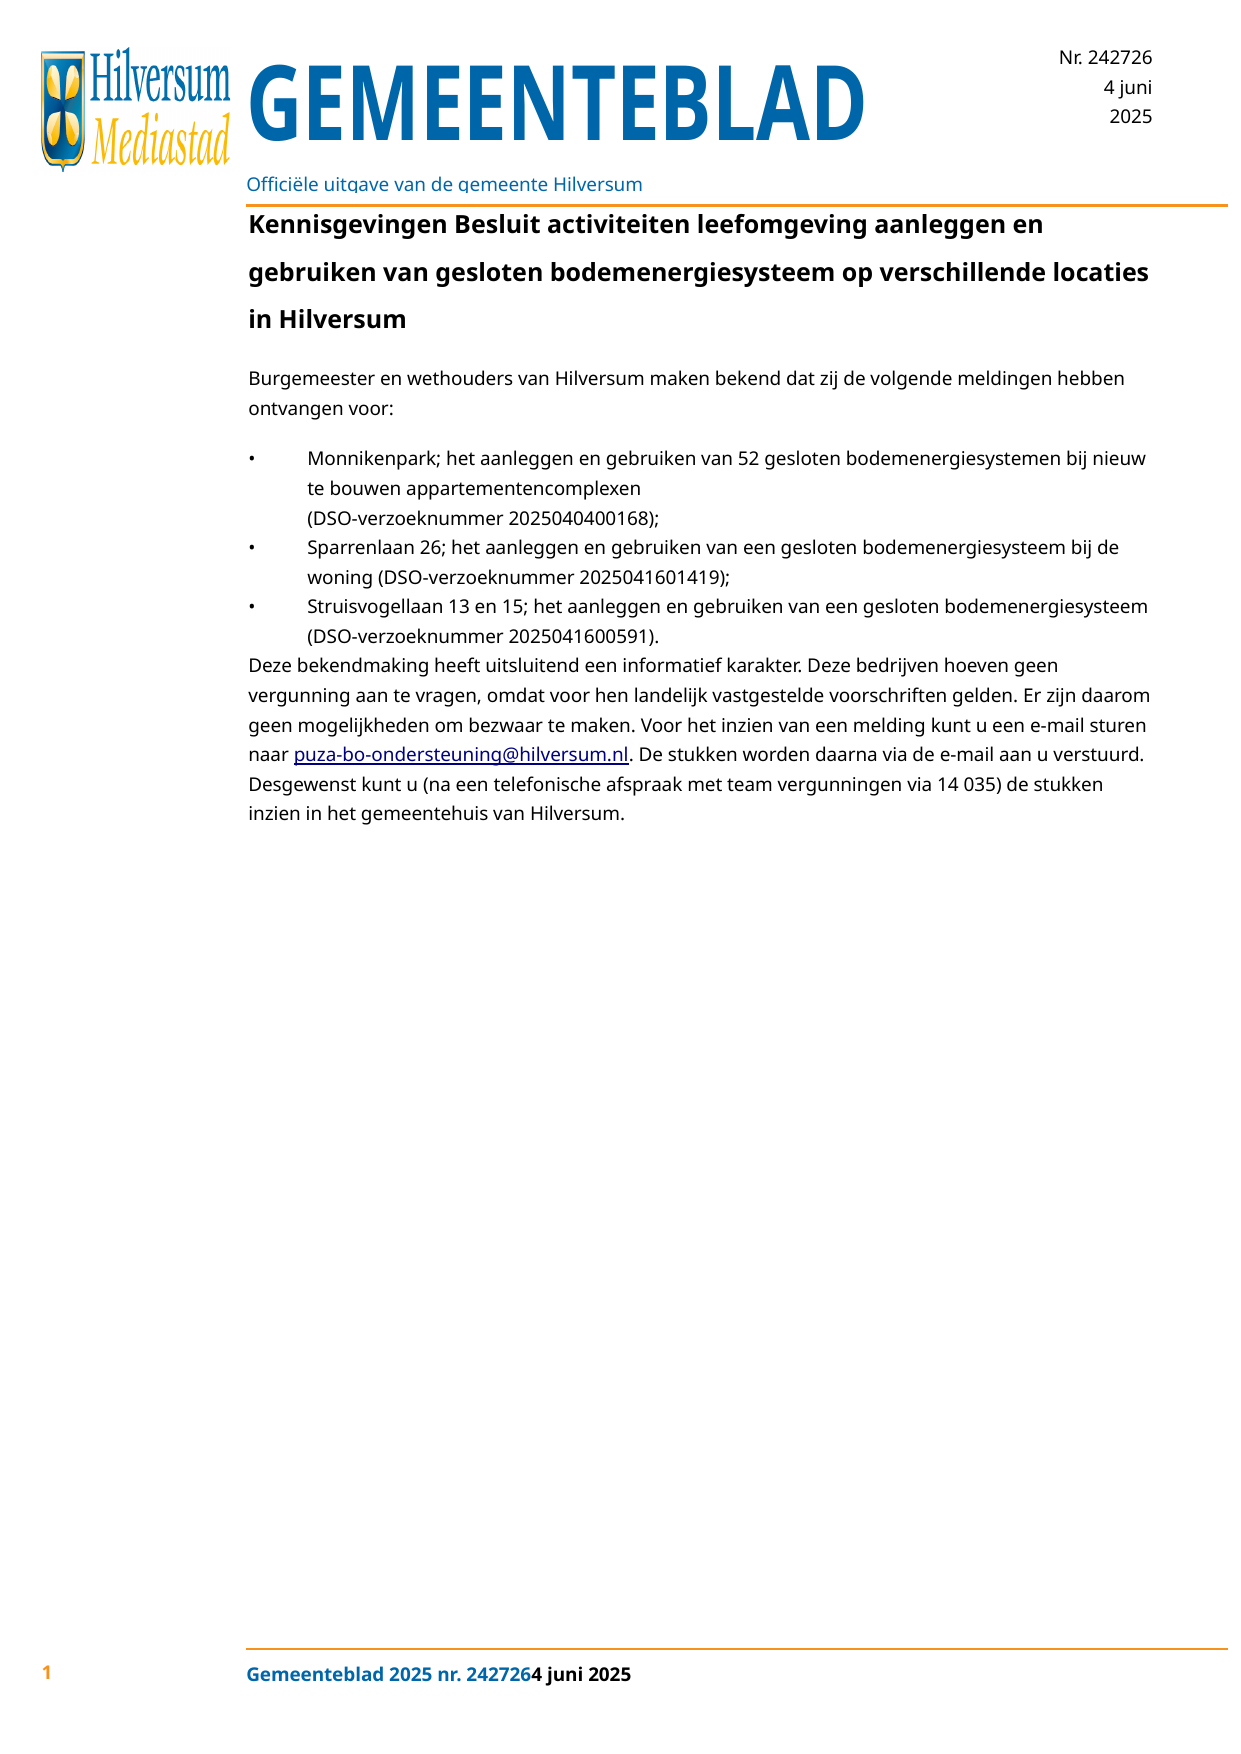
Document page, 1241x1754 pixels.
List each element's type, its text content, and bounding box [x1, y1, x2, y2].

list (DSO-verzoeknummer 2025040400168); [248, 505, 1152, 530]
text Deze bekendmaking heeft uitsluitend een informatief karakter. Deze bedrijven hoeven geen vergunning aan te vragen, omdat voor hen landelijk vastgestelde voorschriften gelden. Er zijn daarom geen mogelijkheden om bezwaar te maken. Voor het inzien van een melding kunt u een e-mail sturen naar puza-bo-ondersteuning@hilversum.nl. De stukken worden daarna via de e-mail aan u verstuurd. Desgewenst kunt u (na een telefonische afspraak met team vergunningen via 14 035) de stukken inzien in het gemeentehuis van Hilversum. [248, 653, 1152, 826]
list Struisvogellaan 13 en 15; het aanleggen en gebruiken van een gesloten bodemenergiesysteem (DSO-verzoeknummer 2025041600591). [248, 593, 1152, 649]
list Monnikenpark; het aanleggen en gebruiken van 52 gesloten bodemenergiesystemen bij nieuw te bouwen appartementencomplexen [248, 446, 1152, 501]
text Kennisgevingen Besluit activiteiten leefomgeving aanleggen en gebruiken van gesloten bodemenergiesysteem op verschillende locaties in Hilversum [248, 207, 1152, 336]
picture [41, 47, 231, 172]
text Burgemeester en wethouders van Hilversum maken bekend dat zij de volgende meldingen hebben ontvangen voor: [248, 366, 1152, 421]
list Sparrenlaan 26; het aanleggen en gebruiken van een gesloten bodemenergiesysteem bij de woning (DSO-verzoeknummer 2025041601419); [248, 534, 1152, 589]
